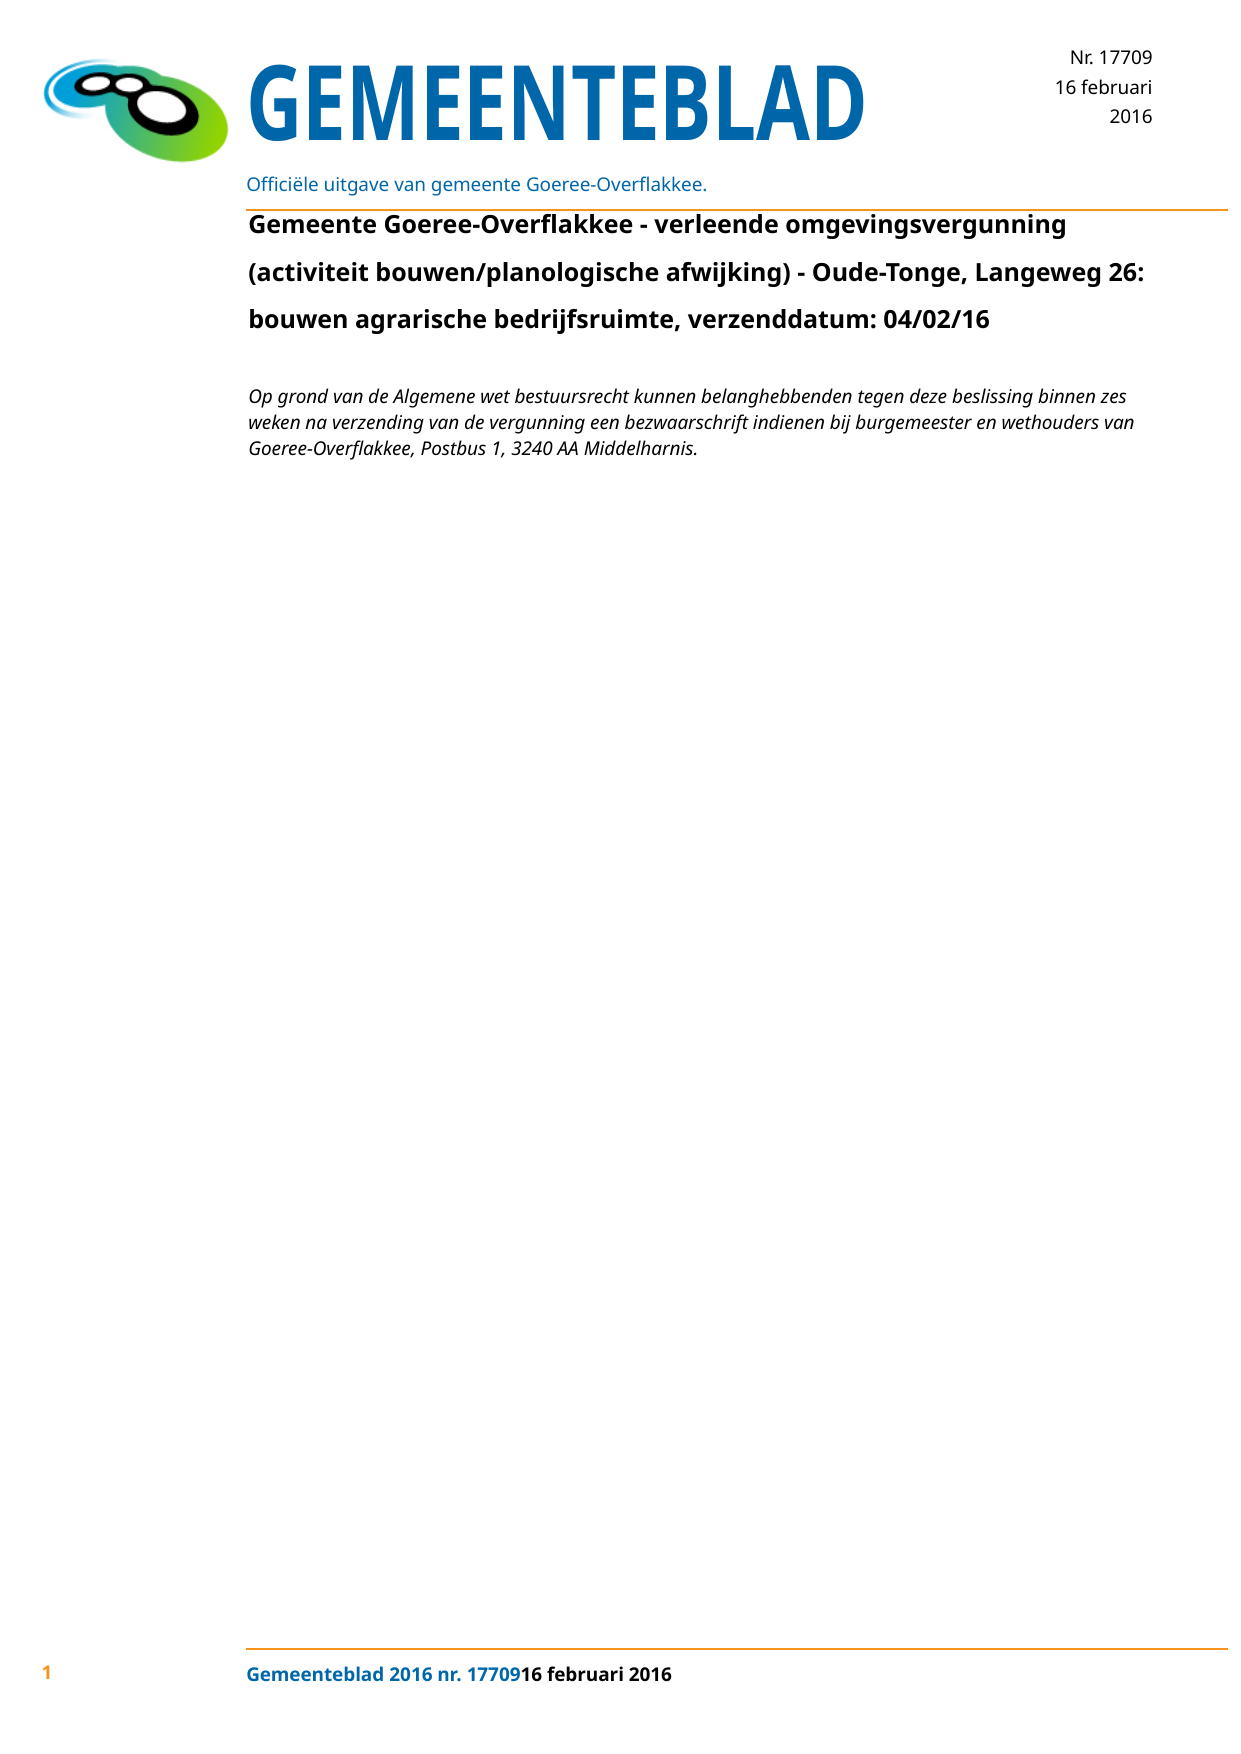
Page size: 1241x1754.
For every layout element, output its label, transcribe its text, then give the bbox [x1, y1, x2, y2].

text Op grond van de Algemene wet bestuursrecht kunnen belanghebbenden tegen deze beslissing binnen zes weken na verzending van de vergunning een bezwaarschrift indienen bij burgemeester en wethouders van Goeree-Overflakkee, Postbus 1, 3240 AA Middelharnis. [248, 384, 1152, 461]
picture [41, 47, 231, 172]
text Gemeente Goeree-Overflakkee - verleende omgevingsvergunning (activiteit bouwen/planologische afwijking) - Oude-Tonge, Langeweg 26: bouwen agrarische bedrijfsruimte, verzenddatum: 04/02/16 [248, 211, 1152, 336]
